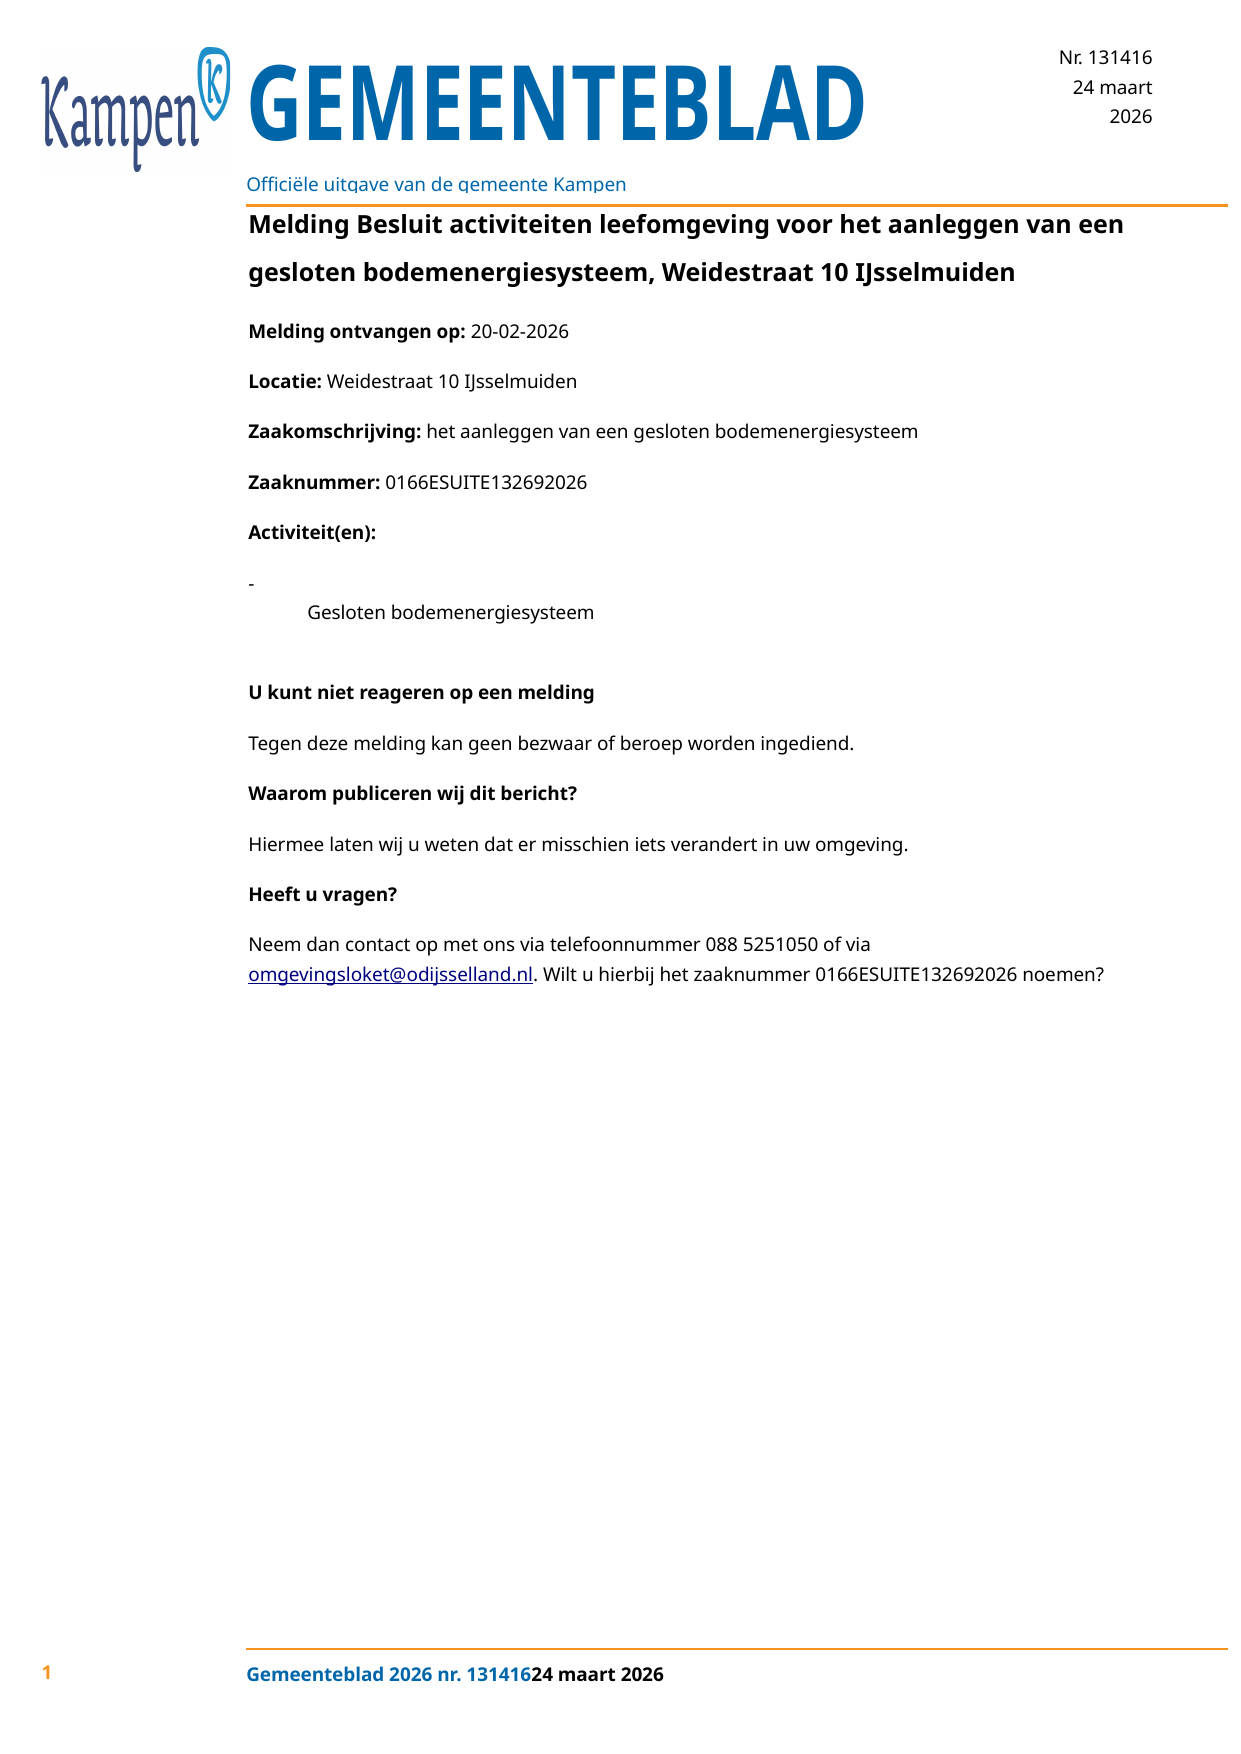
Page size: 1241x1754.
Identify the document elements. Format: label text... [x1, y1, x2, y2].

picture [41, 47, 231, 172]
text Melding Besluit activiteiten leefomgeving voor het aanleggen van een gesloten bodemenergiesysteem, Weidestraat 10 IJsselmuiden [248, 207, 1152, 288]
text Heeft u vragen? [248, 881, 1152, 907]
text Tegen deze melding kan geen bezwaar of beroep worden ingediend. [248, 730, 1152, 756]
text Neem dan contact op met ons via telefoonnummer 088 5251050 of via omgevingsloket@odijsselland.nl. Wilt u hierbij het zaaknummer 0166ESUITE132692026 noemen? [248, 932, 1152, 987]
list Gesloten bodemenergiesysteem [248, 599, 1152, 625]
text Waarom publiceren wij dit bericht? [248, 780, 1152, 806]
text Locatie: Weidestraat 10 IJsselmuiden [248, 368, 1152, 394]
text Melding ontvangen op: 20-02-2026 [248, 318, 1152, 344]
text U kunt niet reageren op een melding [248, 679, 1152, 705]
text Hiermee laten wij u weten dat er misschien iets verandert in uw omgeving. [248, 831, 1152, 857]
text Zaakomschrijving: het aanleggen van een gesloten bodemenergiesysteem [248, 419, 1152, 444]
text Activiteit(en): [248, 519, 1152, 545]
text Zaaknummer: 0166ESUITE132692026 [248, 469, 1152, 495]
